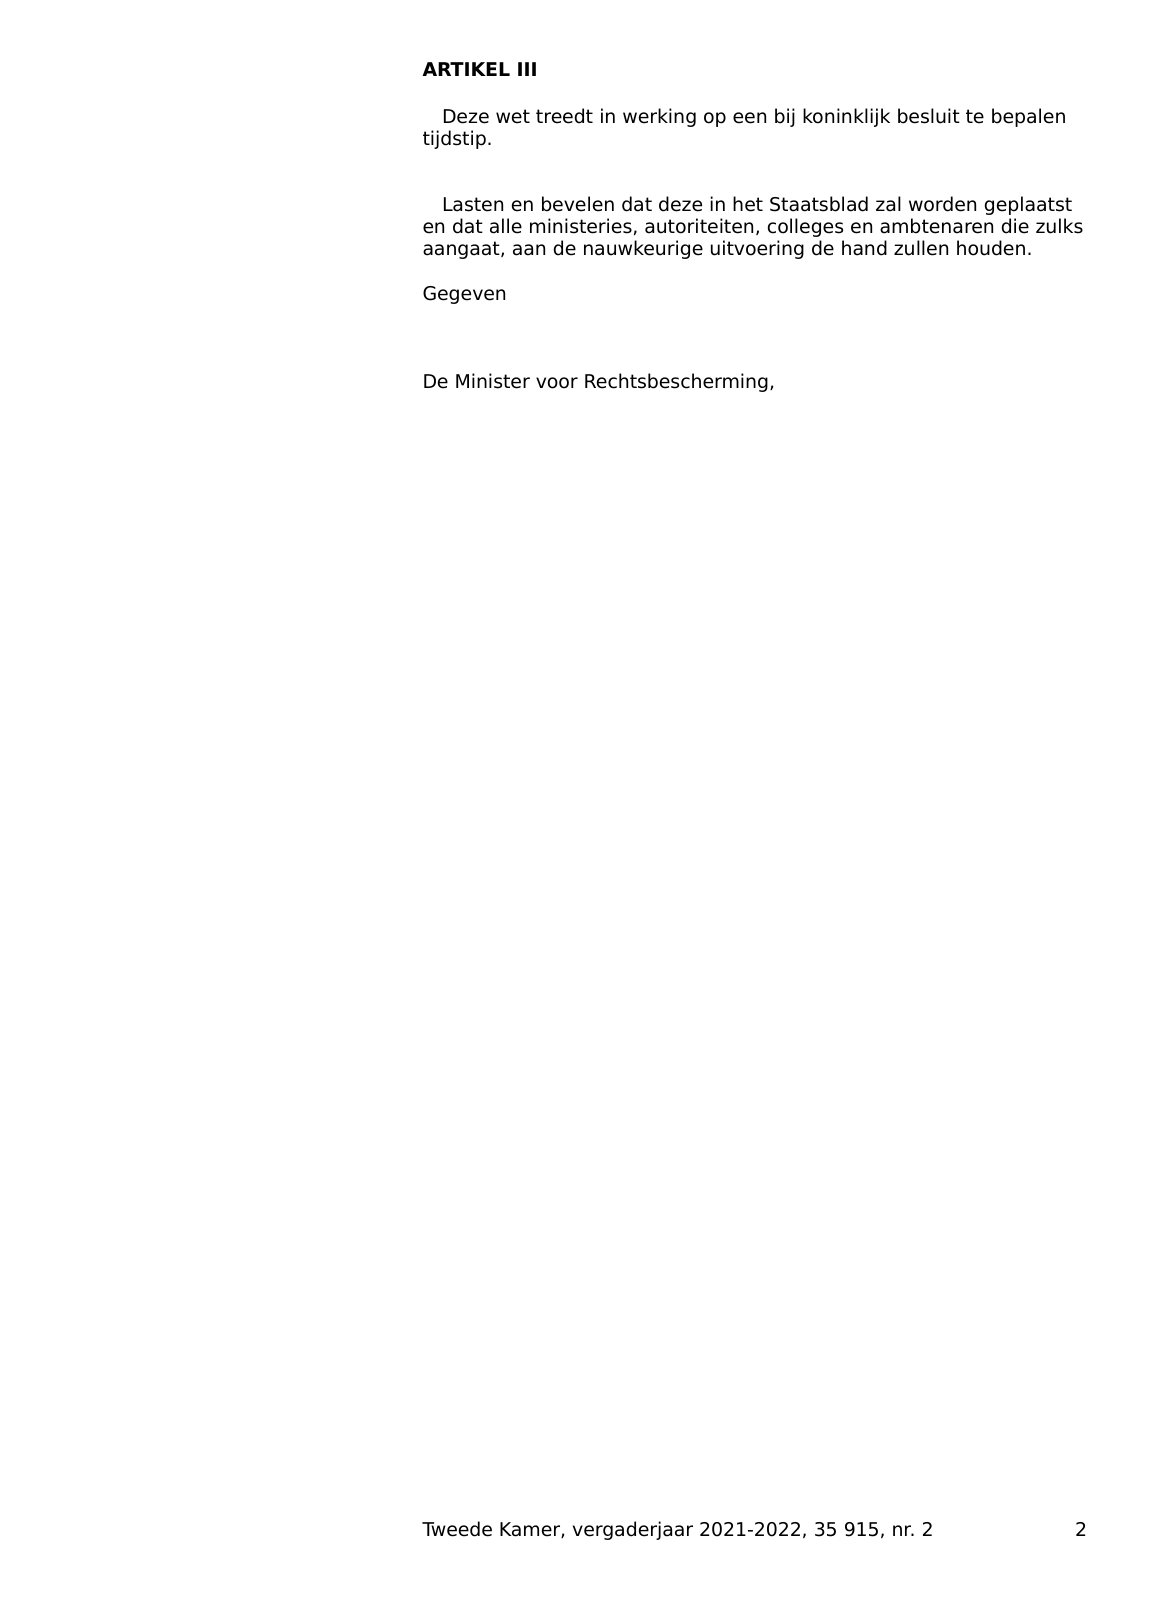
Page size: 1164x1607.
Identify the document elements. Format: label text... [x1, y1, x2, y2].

text Gegeven [422, 282, 1087, 304]
text De Minister voor Rechtsbescherming, [422, 371, 1087, 393]
text Lasten en bevelen dat deze in het Staatsblad zal worden geplaatst en dat alle ministeries, autoriteiten, colleges en ambtenaren die zulks aangaat, aan de nauwkeurige uitvoering de hand zullen houden. [422, 194, 1087, 260]
text Deze wet treedt in werking op een bij koninklijk besluit te bepalen tijdstip. [422, 106, 1087, 150]
subtitle ARTIKEL III [422, 59, 1087, 81]
